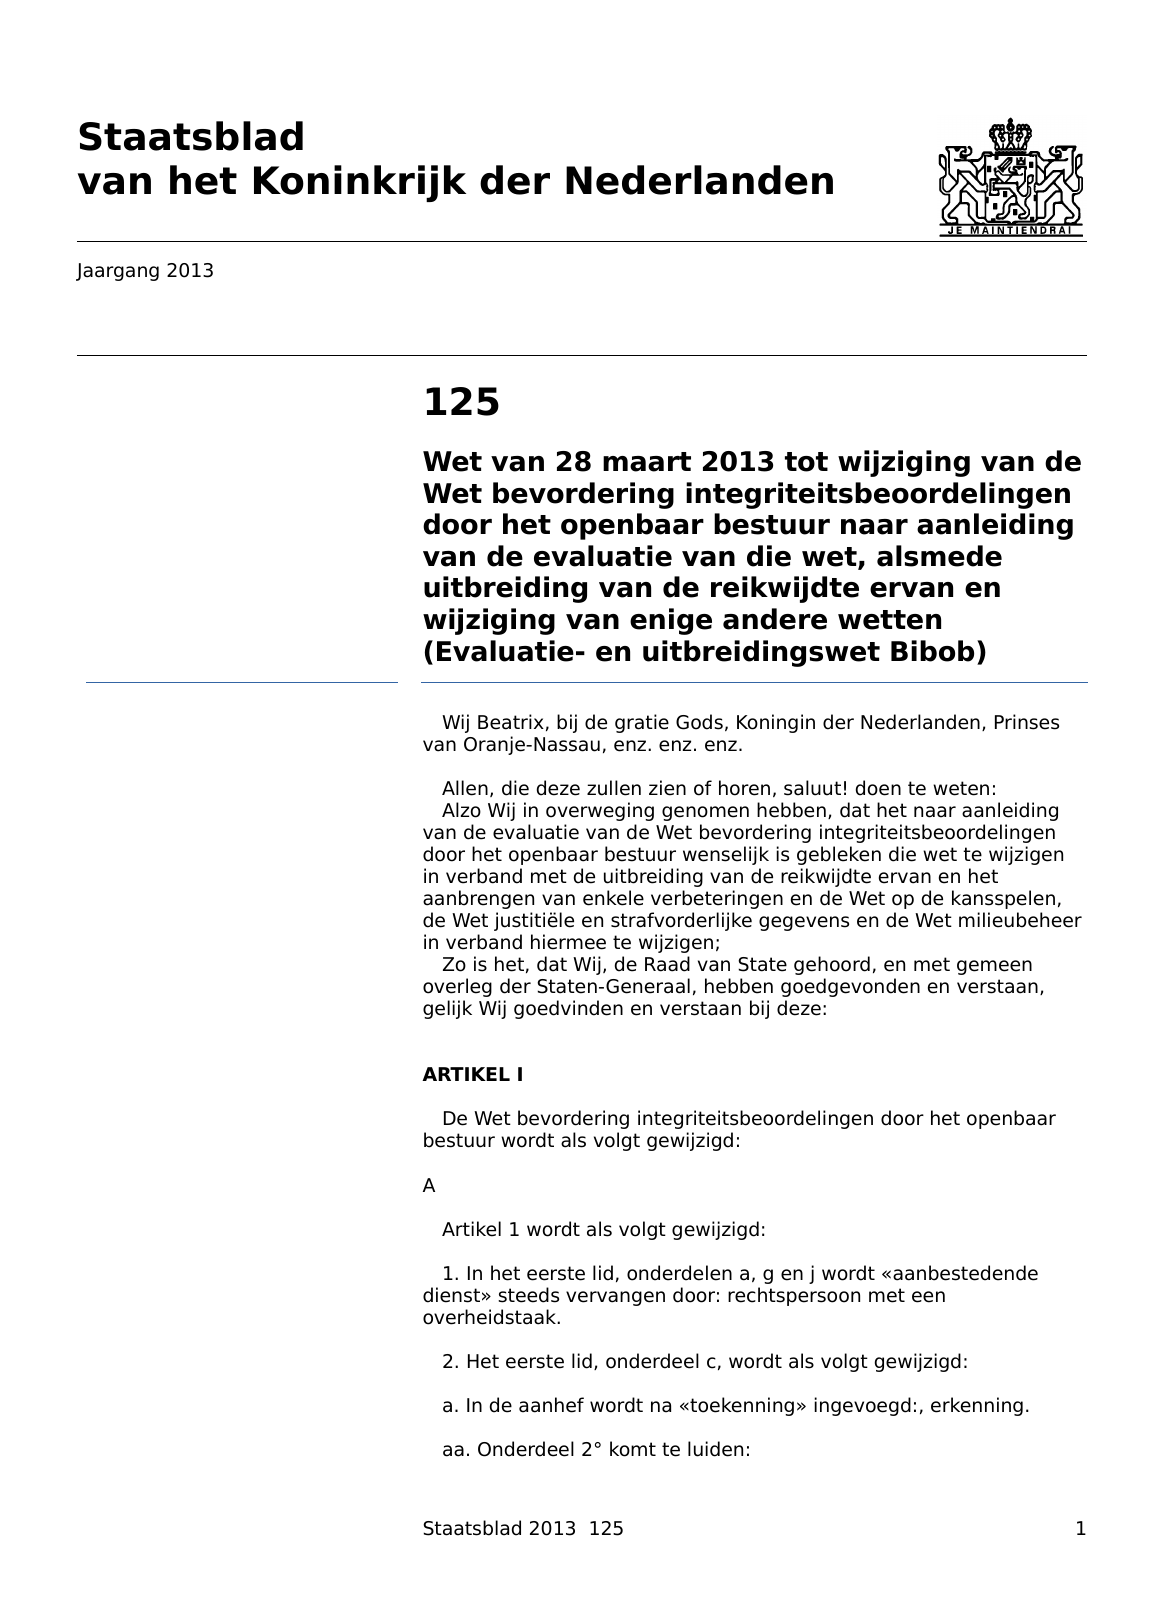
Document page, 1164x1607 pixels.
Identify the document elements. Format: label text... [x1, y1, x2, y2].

text Wij Beatrix, bij de gratie Gods, Koningin der Nederlanden, Prinses van Oranje-Nassau, enz. enz. enz. [422, 712, 1087, 756]
text a. In de aanhef wordt na «toekenning» ingevoegd:, erkenning. [422, 1395, 1087, 1417]
subtitle 125 [422, 381, 1087, 424]
text aa. Onderdeel 2° komt te luiden: [422, 1439, 1087, 1461]
picture [936, 115, 1087, 240]
text Allen, die deze zullen zien of horen, saluut! doen te weten: [422, 778, 1087, 800]
text 2. Het eerste lid, onderdeel c, wordt als volgt gewijzigd: [422, 1351, 1087, 1373]
text Wet van 28 maart 2013 tot wijziging van de Wet bevordering integriteitsbeoordelingen door het openbaar bestuur naar aanleiding van de evaluatie van die wet, alsmede uitbreiding van de reikwijdte ervan en wijziging van enige andere wetten (Evaluatie- en uitbreidingswet Bibob) [422, 447, 1087, 667]
text De Wet bevordering integriteitsbeoordelingen door het openbaar bestuur wordt als volgt gewijzigd: [422, 1108, 1087, 1152]
table_header Staatsblad van het Koninkrijk der Nederlanden [77, 100, 886, 241]
text A [422, 1174, 1087, 1196]
text Alzo Wij in overweging genomen hebben, dat het naar aanleiding van de evaluatie van de Wet bevordering integriteitsbeoordelingen door het openbaar bestuur wenselijk is gebleken die wet te wijzigen in verband met de uitbreiding van de reikwijdte ervan en het aanbrengen van enkele verbeteringen en de Wet op de kansspelen, de Wet justitiële en strafvorderlijke gegevens en de Wet milieubeheer in verband hiermee te wijzigen; [422, 800, 1087, 954]
text 1. In het eerste lid, onderdelen a, g en j wordt «aanbestedende dienst» steeds vervangen door: rechtspersoon met een overheidstaak. [422, 1263, 1087, 1329]
text Artikel 1 wordt als volgt gewijzigd: [422, 1219, 1087, 1241]
table_cell Jaargang 2013 [77, 242, 1087, 355]
subtitle ARTIKEL I [422, 1064, 1087, 1086]
table_header [886, 100, 1087, 241]
text Zo is het, dat Wij, de Raad van State gehoord, en met gemeen overleg der Staten-Generaal, hebben goedgevonden en verstaan, gelijk Wij goedvinden en verstaan bij deze: [422, 954, 1087, 1020]
